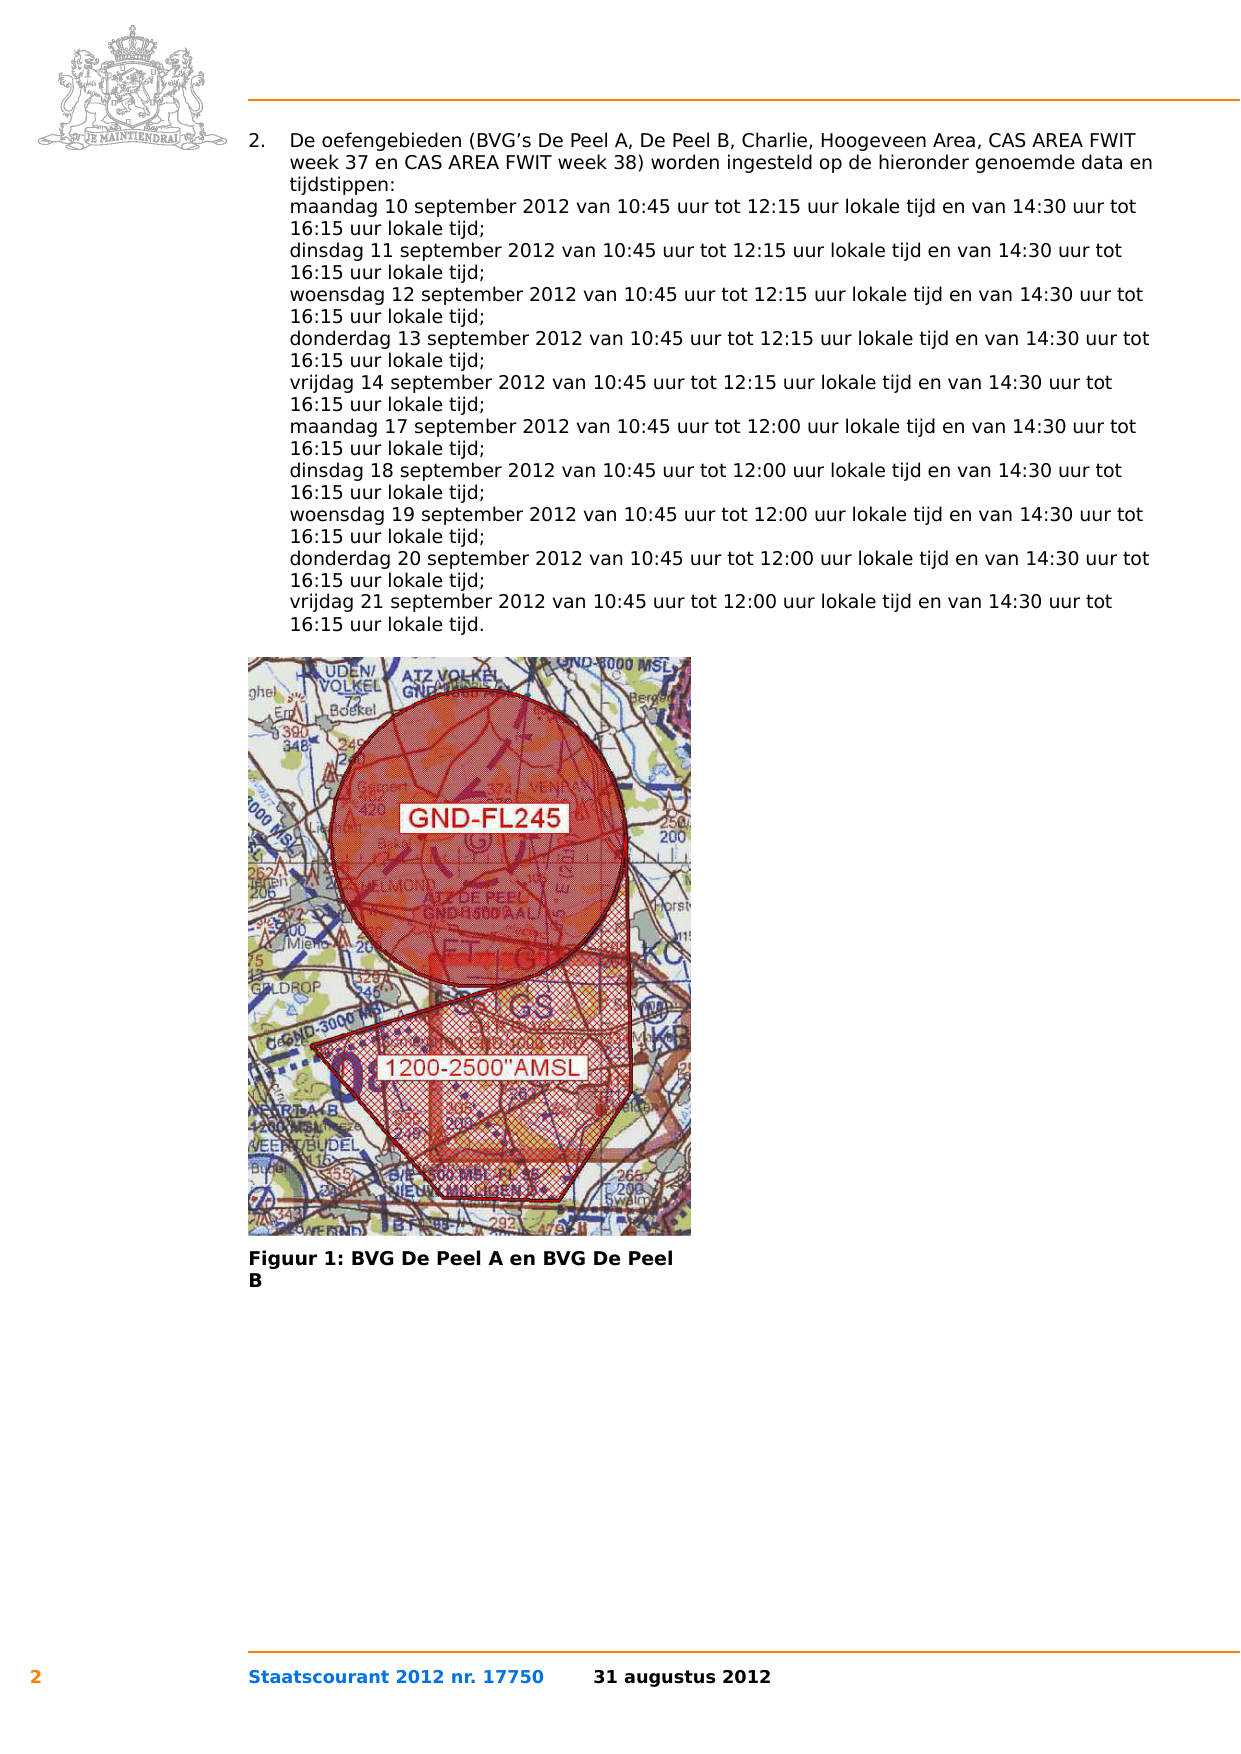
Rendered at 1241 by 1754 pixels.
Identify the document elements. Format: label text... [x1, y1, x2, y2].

text woensdag 19 september 2012 van 10:45 uur tot 12:00 uur lokale tijd en van 14:30 uur tot 16:15 uur lokale tijd; [289, 503, 1163, 547]
text donderdag 20 september 2012 van 10:45 uur tot 12:00 uur lokale tijd en van 14:30 uur tot 16:15 uur lokale tijd; [289, 547, 1163, 591]
text Figuur 1: BVG De Peel A en BVG De Peel B [248, 1248, 691, 1292]
text dinsdag 11 september 2012 van 10:45 uur tot 12:15 uur lokale tijd en van 14:30 uur tot 16:15 uur lokale tijd; [289, 240, 1163, 284]
text vrijdag 14 september 2012 van 10:45 uur tot 12:15 uur lokale tijd en van 14:30 uur tot 16:15 uur lokale tijd; [289, 372, 1163, 416]
picture [38, 25, 227, 150]
text maandag 17 september 2012 van 10:45 uur tot 12:00 uur lokale tijd en van 14:30 uur tot 16:15 uur lokale tijd; [289, 416, 1163, 459]
text donderdag 13 september 2012 van 10:45 uur tot 12:15 uur lokale tijd en van 14:30 uur tot 16:15 uur lokale tijd; [289, 328, 1163, 372]
text maandag 10 september 2012 van 10:45 uur tot 12:15 uur lokale tijd en van 14:30 uur tot 16:15 uur lokale tijd; [289, 196, 1163, 240]
text dinsdag 18 september 2012 van 10:45 uur tot 12:00 uur lokale tijd en van 14:30 uur tot 16:15 uur lokale tijd; [289, 459, 1163, 503]
text 2. De oefengebieden (BVG’s De Peel A, De Peel B, Charlie, Hoogeveen Area, CAS AREA FWIT week 37 en CAS AREA FWIT week 38) worden ingesteld op de hieronder genoemde data en tijdstippen: [248, 130, 1163, 196]
text vrijdag 21 september 2012 van 10:45 uur tot 12:00 uur lokale tijd en van 14:30 uur tot 16:15 uur lokale tijd. [289, 591, 1163, 635]
text woensdag 12 september 2012 van 10:45 uur tot 12:15 uur lokale tijd en van 14:30 uur tot 16:15 uur lokale tijd; [289, 284, 1163, 328]
picture [248, 657, 691, 1236]
